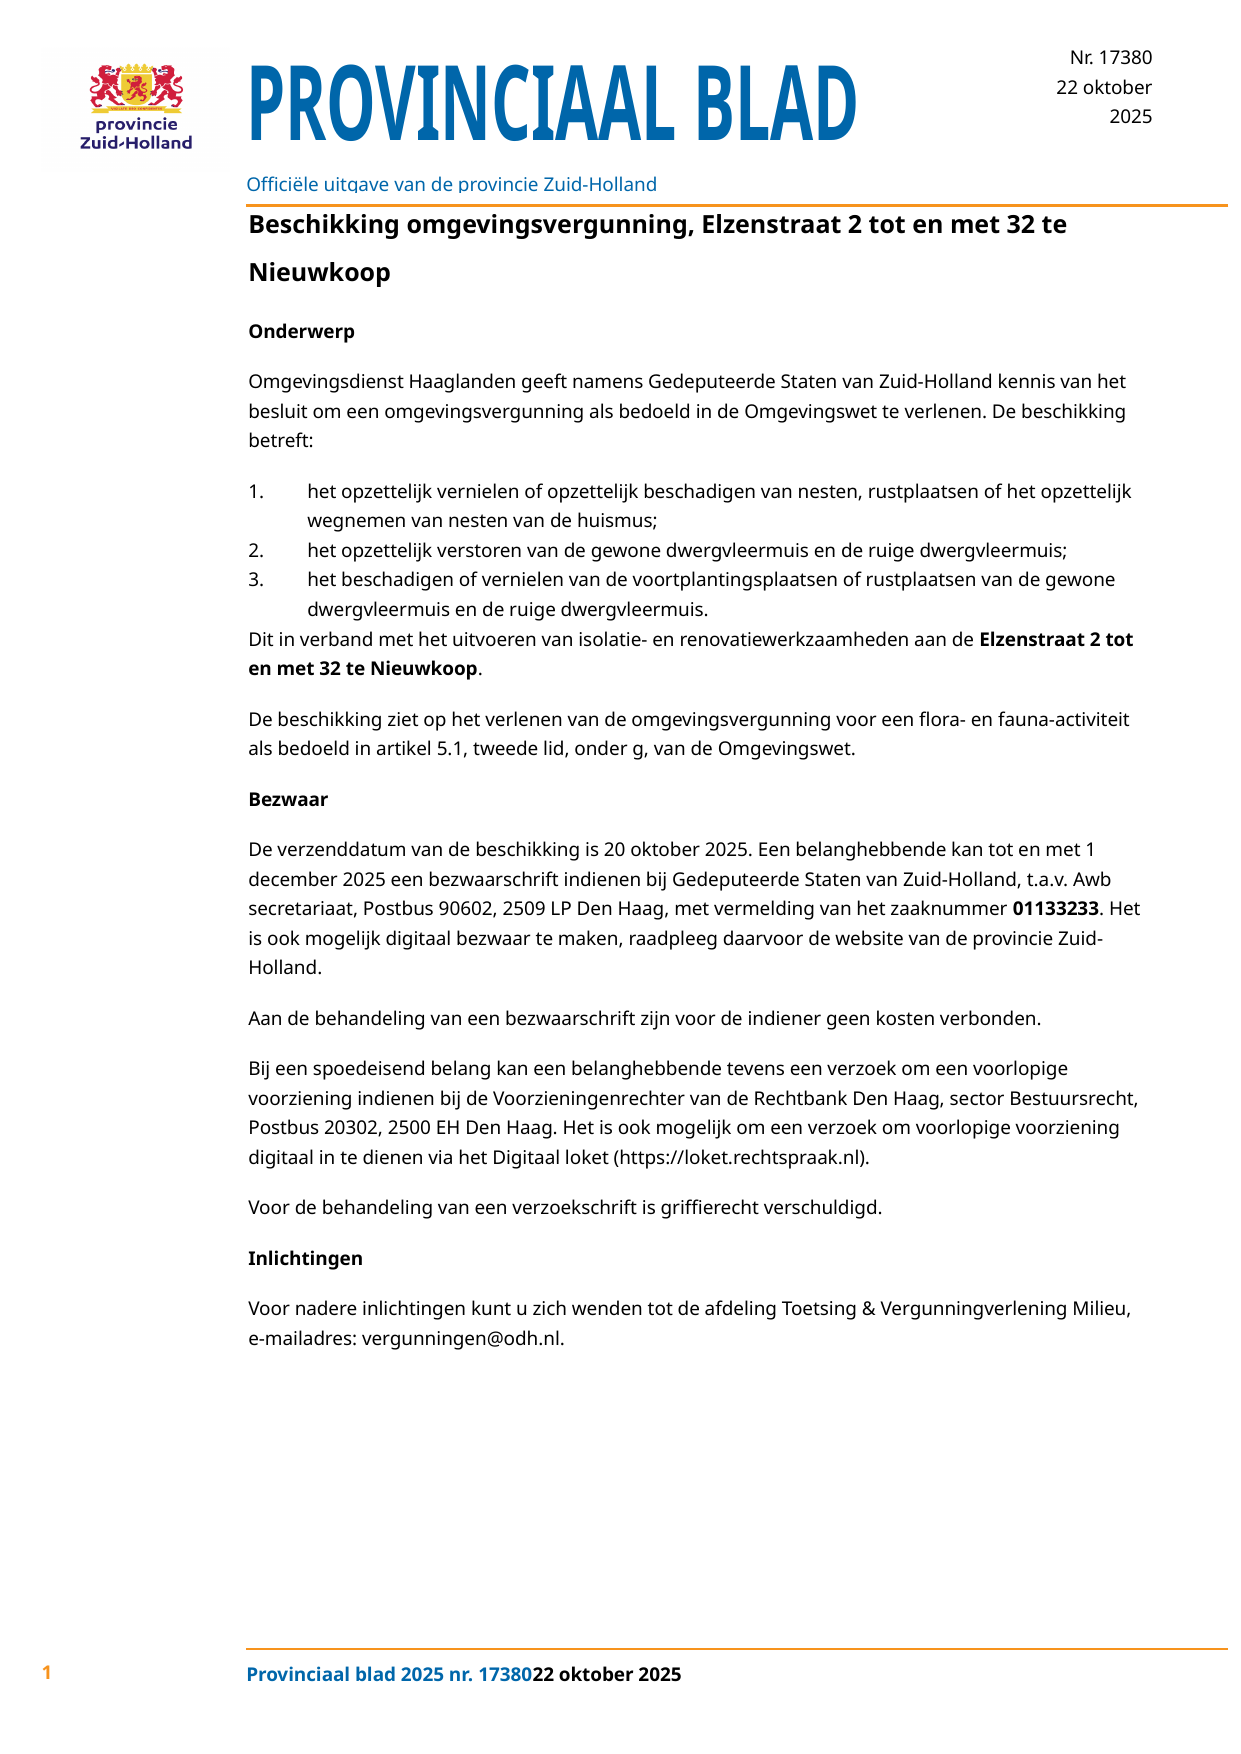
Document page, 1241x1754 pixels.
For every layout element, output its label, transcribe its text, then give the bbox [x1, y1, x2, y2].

text Voor de behandeling van een verzoekschrift is griffierecht verschuldigd. [248, 1194, 1152, 1220]
text De beschikking ziet op het verlenen van de omgevingsvergunning voor een flora- en fauna-activiteit als bedoeld in artikel 5.1, tweede lid, onder g, van de Omgevingswet. [248, 706, 1152, 761]
list het beschadigen of vernielen van de voortplantingsplaatsen of rustplaatsen van de gewone dwergvleermuis en de ruige dwergvleermuis. [248, 567, 1152, 622]
text Omgevingsdienst Haaglanden geeft namens Gedeputeerde Staten van Zuid-Holland kennis van het besluit om een omgevingsvergunning als bedoeld in de Omgevingswet te verlenen. De beschikking betreft: [248, 368, 1152, 453]
text Bij een spoedeisend belang kan een belanghebbende tevens een verzoek om een voorlopige voorziening indienen bij de Voorzieningenrechter van de Rechtbank Den Haag, sector Bestuursrecht, Postbus 20302, 2500 EH Den Haag. Het is ook mogelijk om een verzoek om voorlopige voorziening digitaal in te dienen via het Digitaal loket (https://loket.rechtspraak.nl). [248, 1055, 1152, 1170]
text Inlichtingen [248, 1245, 1152, 1271]
text Aan de behandeling van een bezwaarschrift zijn voor de indiener geen kosten verbonden. [248, 1005, 1152, 1031]
list het opzettelijk vernielen of opzettelijk beschadigen van nesten, rustplaatsen of het opzettelijk wegnemen van nesten van de huismus; [248, 478, 1152, 533]
text Bezwaar [248, 786, 1152, 812]
text De verzenddatum van de beschikking is 20 oktober 2025. Een belanghebbende kan tot en met 1 december 2025 een bezwaarschrift indienen bij Gedeputeerde Staten van Zuid-Holland, t.a.v. Awb secretariaat, Postbus 90602, 2509 LP Den Haag, met vermelding van het zaaknummer 01133233. Het is ook mogelijk digitaal bezwaar te maken, raadpleeg daarvoor de website van de provincie Zuid-Holland. [248, 836, 1152, 980]
text Dit in verband met het uitvoeren van isolatie- en renovatiewerkzaamheden aan de Elzenstraat 2 tot en met 32 te Nieuwkoop. [248, 626, 1152, 681]
picture [41, 47, 231, 172]
text Beschikking omgevingsvergunning, Elzenstraat 2 tot en met 32 te Nieuwkoop [248, 207, 1152, 288]
text Voor nadere inlichtingen kunt u zich wenden tot de afdeling Toetsing & Vergunningverlening Milieu, e-mailadres: vergunningen@odh.nl. [248, 1295, 1152, 1351]
text Onderwerp [248, 318, 1152, 344]
list het opzettelijk verstoren van de gewone dwergvleermuis en de ruige dwergvleermuis; [248, 537, 1152, 563]
